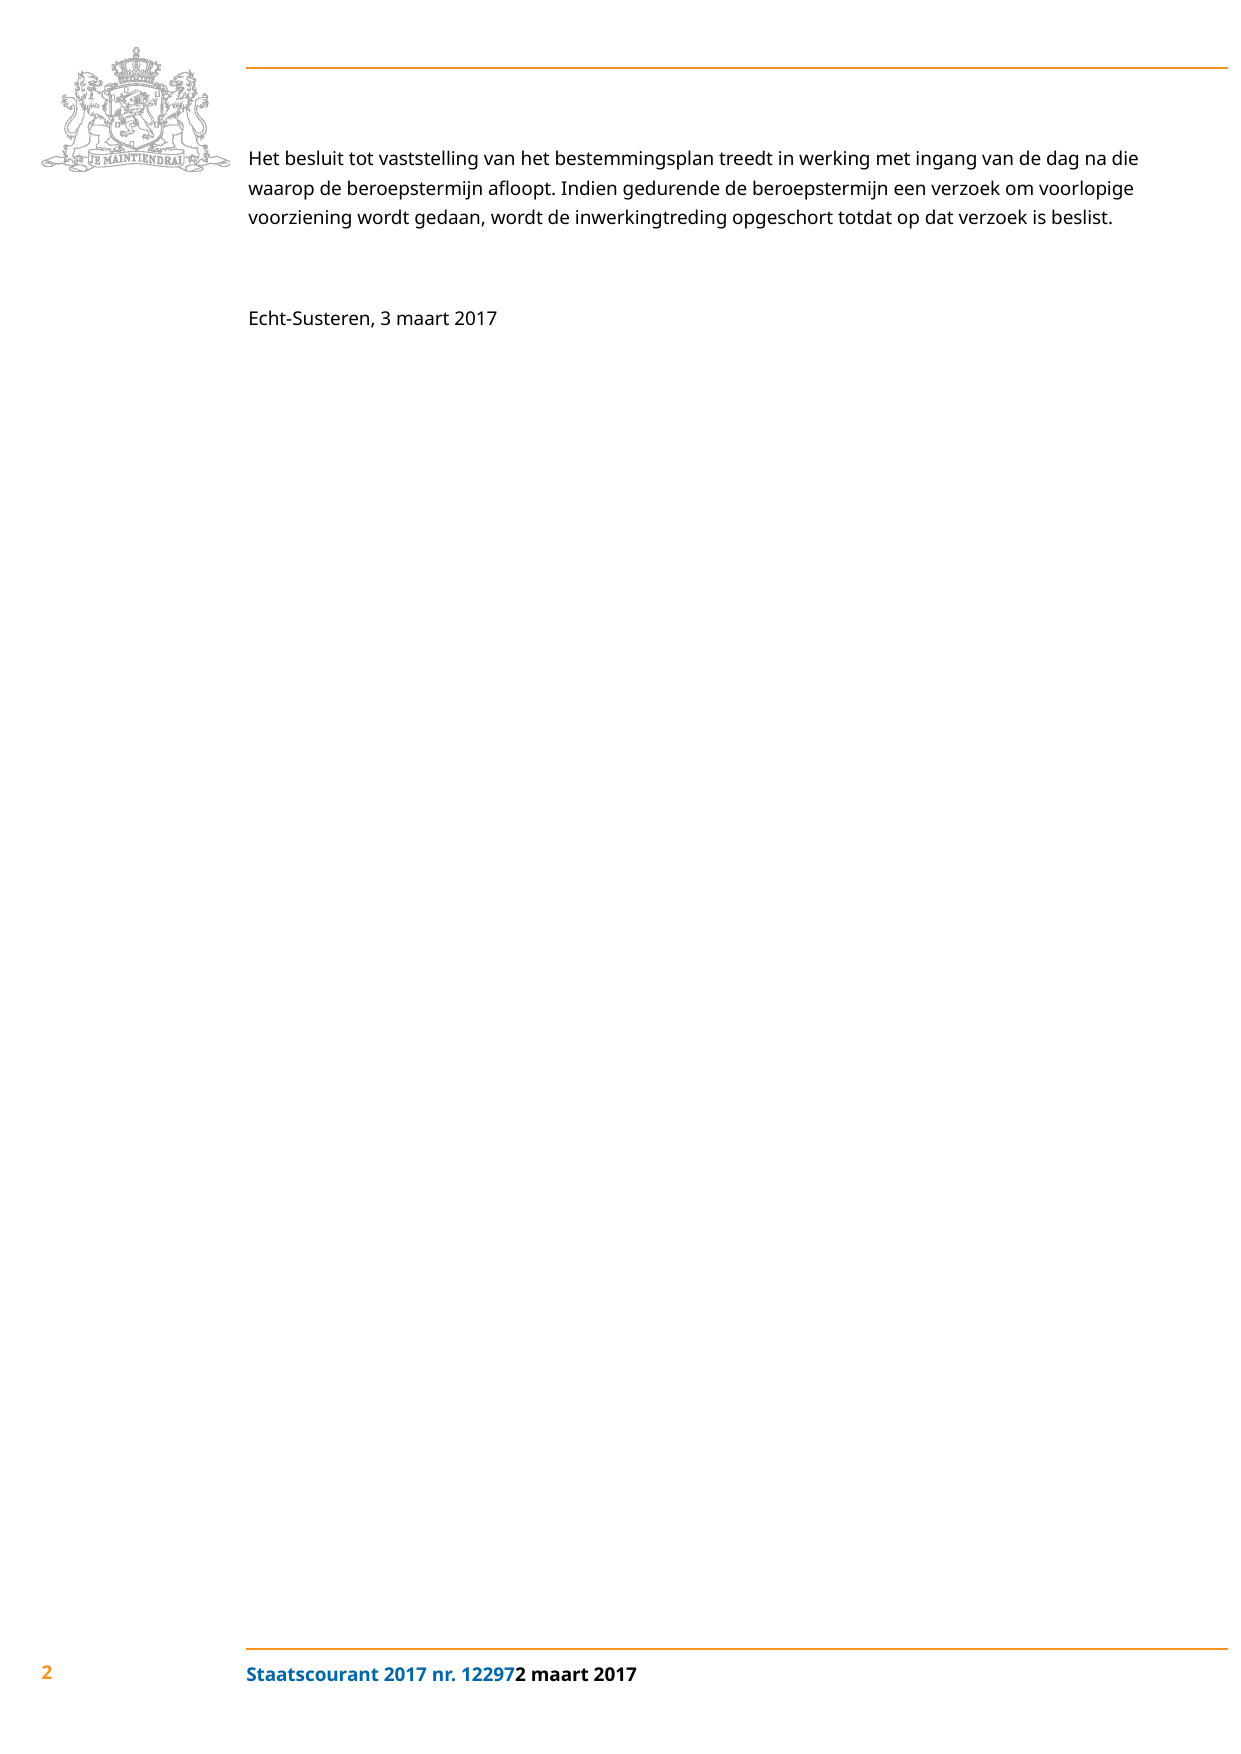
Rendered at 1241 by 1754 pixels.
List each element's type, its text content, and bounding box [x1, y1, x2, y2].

text Echt-Susteren, 3 maart 2017 [248, 305, 1152, 331]
text Het besluit tot vaststelling van het bestemmingsplan treedt in werking met ingang van de dag na die waarop de beroepstermijn afloopt. Indien gedurende de beroepstermijn een verzoek om voorlopige voorziening wordt gedaan, wordt de inwerkingtreding opgeschort totdat op dat verzoek is beslist. [248, 145, 1152, 230]
picture [41, 47, 231, 172]
